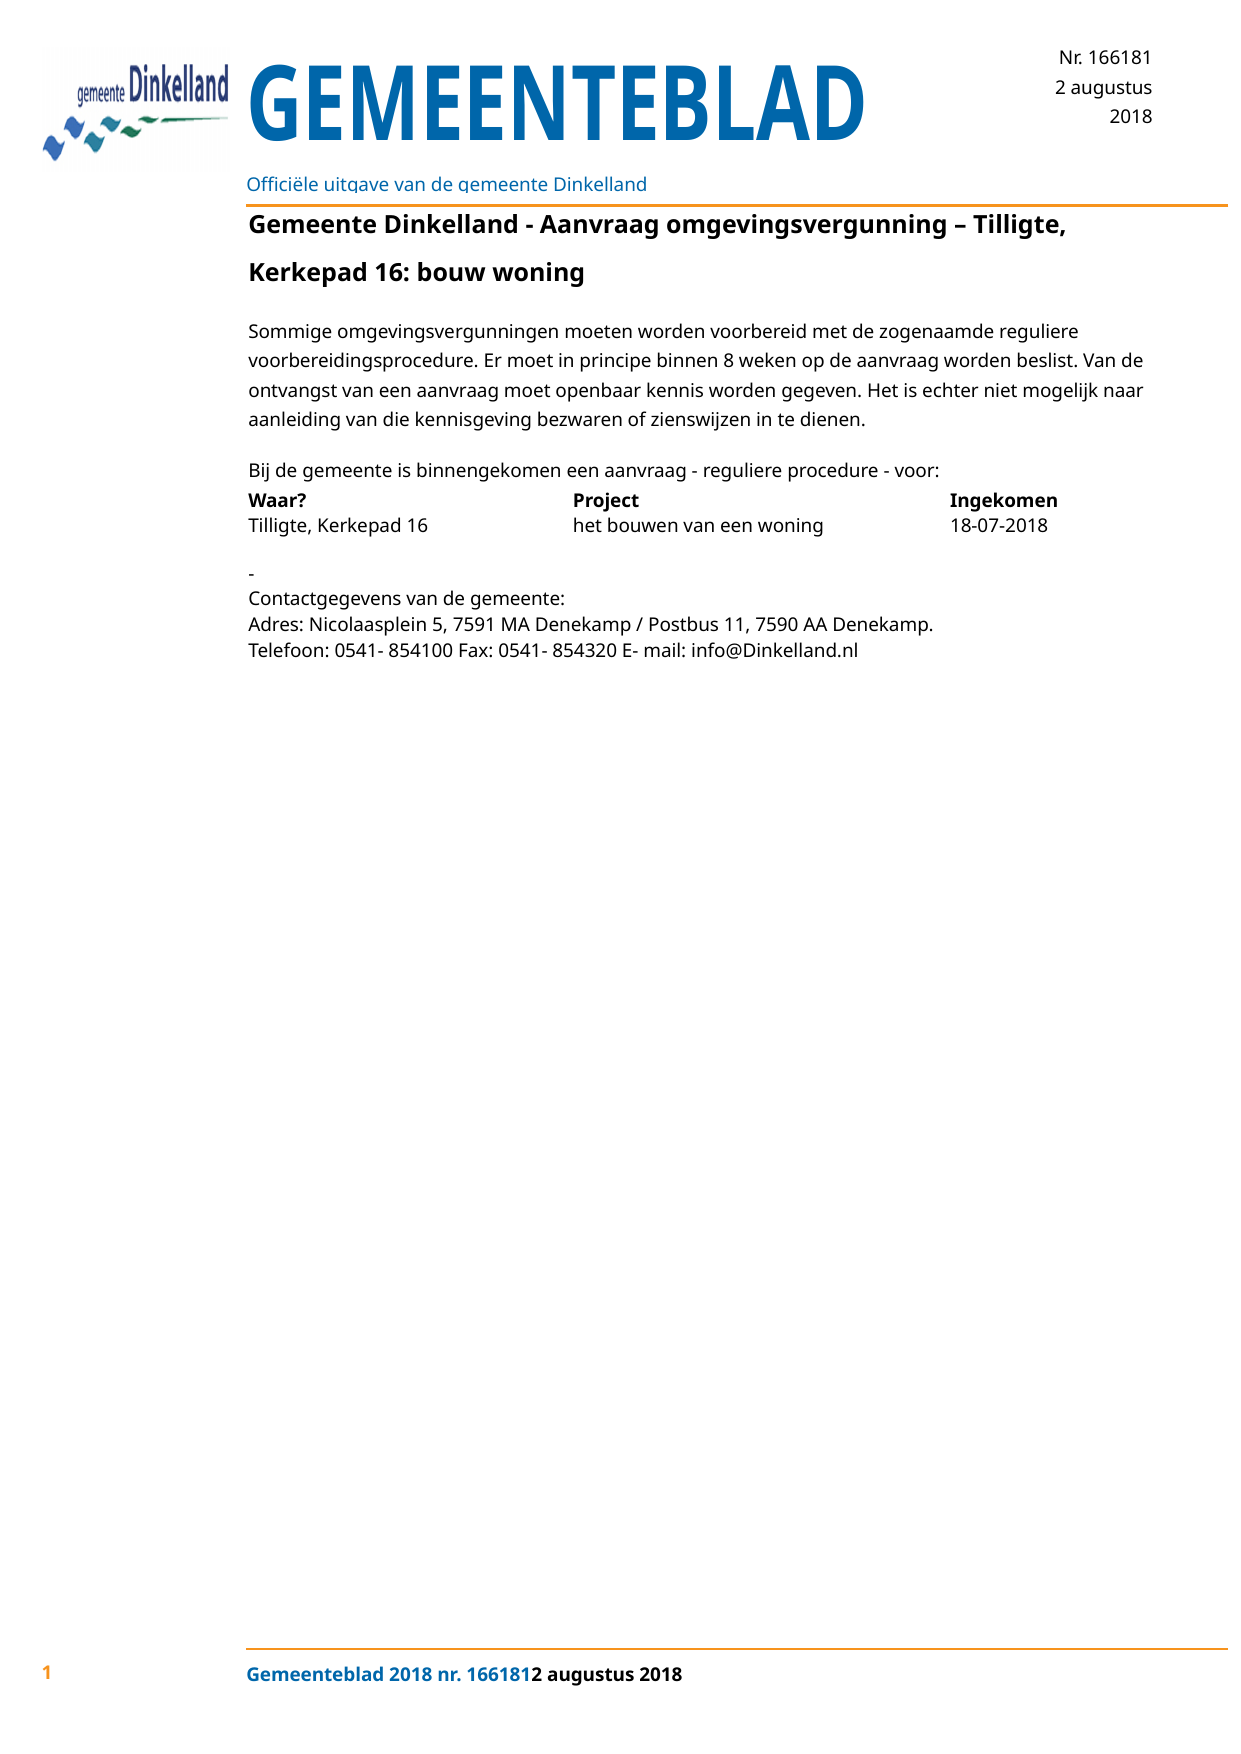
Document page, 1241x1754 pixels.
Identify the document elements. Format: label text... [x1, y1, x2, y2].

picture [41, 47, 231, 172]
text Telefoon: 0541- 854100 Fax: 0541- 854320 E- mail: info@Dinkelland.nl [248, 637, 1152, 663]
table_cell het bouwen van een woning [573, 513, 950, 538]
table_header Ingekomen [950, 487, 1152, 512]
text Bij de gemeente is binnengekomen een aanvraag - reguliere procedure - voor: [248, 457, 1152, 483]
text Gemeente Dinkelland - Aanvraag omgevingsvergunning – Tilligte, Kerkepad 16: bouw woning [248, 207, 1152, 288]
table_cell Tilligte, Kerkepad 16 [248, 513, 573, 538]
text Adres: Nicolaasplein 5, 7591 MA Denekamp / Postbus 11, 7590 AA Denekamp. [248, 611, 1152, 637]
text Sommige omgevingsvergunningen moeten worden voorbereid met de zogenaamde reguliere voorbereidingsprocedure. Er moet in principe binnen 8 weken op de aanvraag worden beslist. Van de ontvangst van een aanvraag moet openbaar kennis worden gegeven. Het is echter niet mogelijk naar aanleiding van die kennisgeving bezwaren of zienswijzen in te dienen. [248, 318, 1152, 432]
table_header Project [573, 487, 950, 512]
table_header Waar? [248, 487, 573, 512]
table_cell 18-07-2018 [950, 513, 1152, 538]
text Contactgegevens van de gemeente: [248, 585, 1152, 611]
text - [248, 560, 1152, 585]
